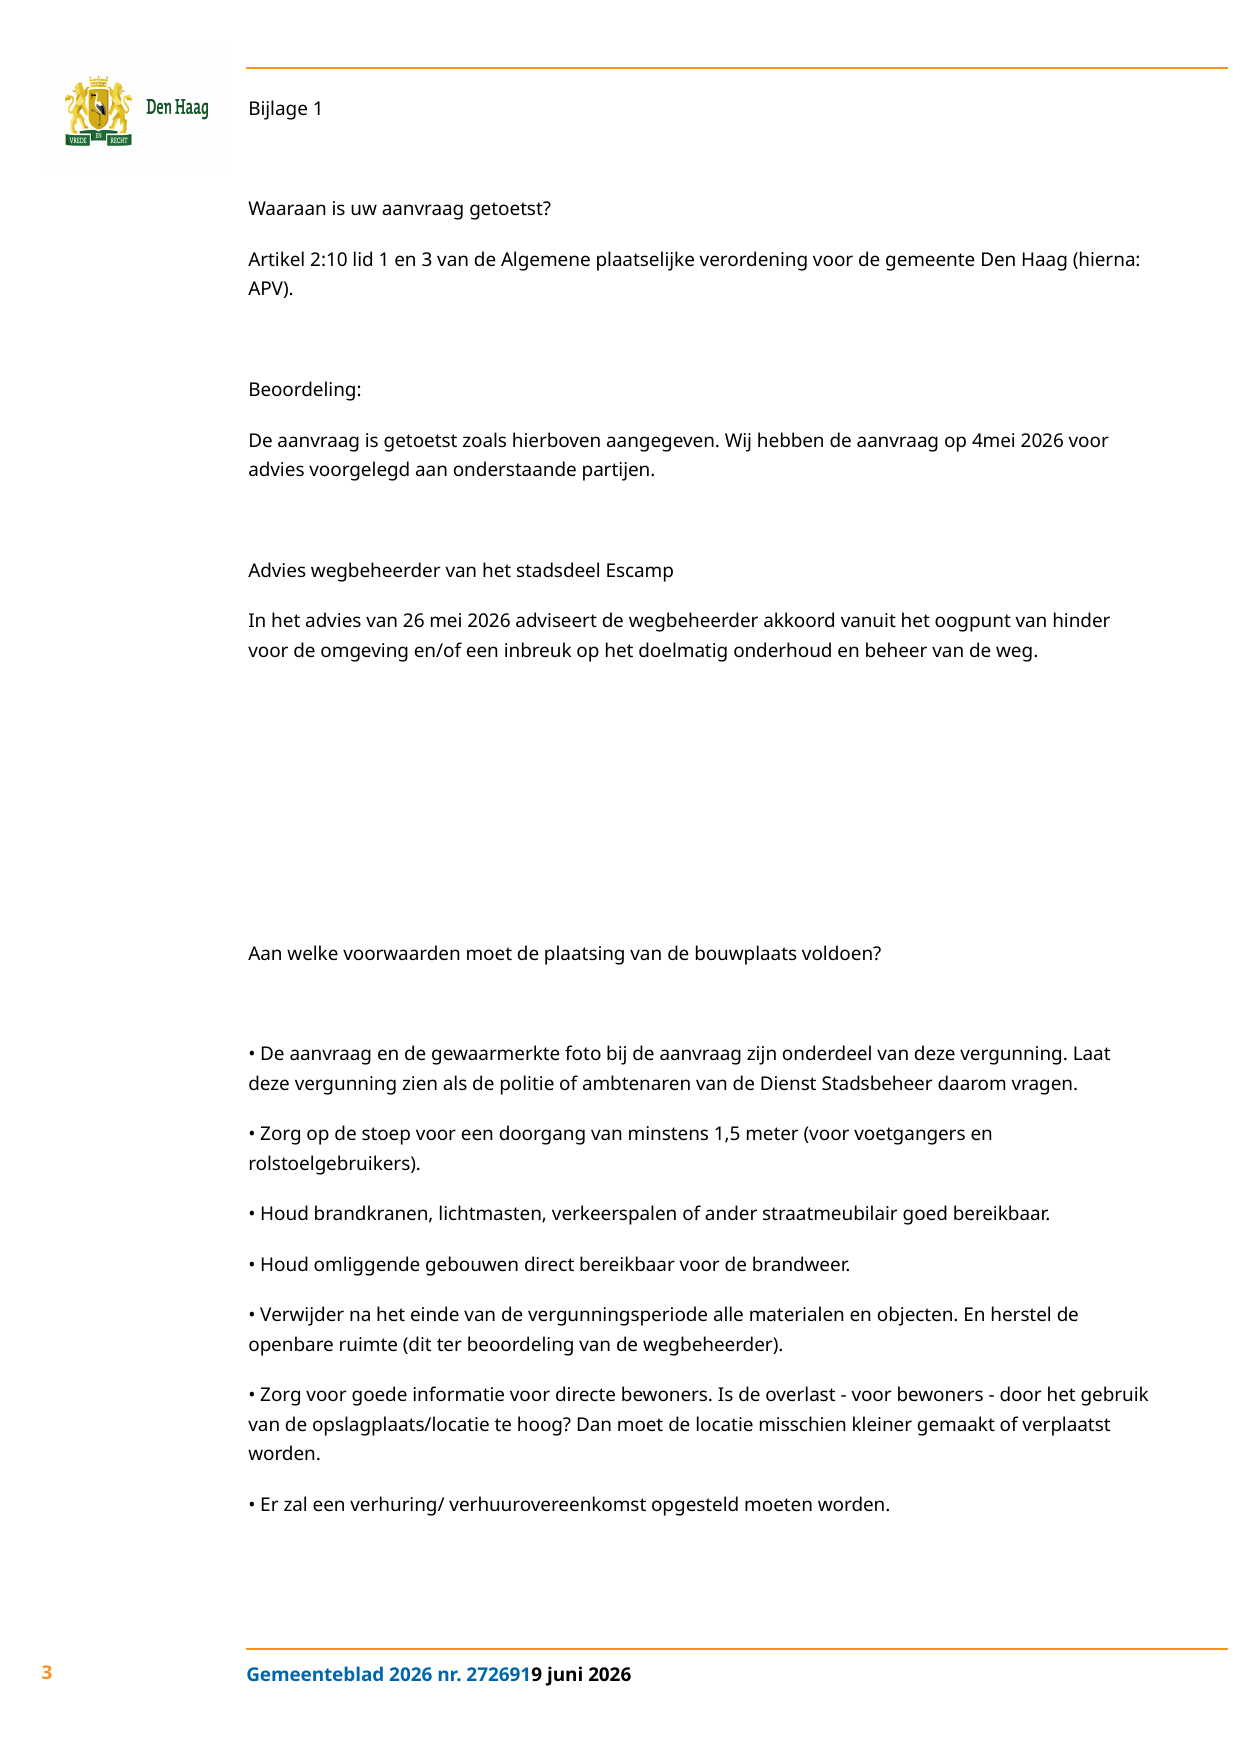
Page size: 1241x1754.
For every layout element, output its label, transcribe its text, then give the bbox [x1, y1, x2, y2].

picture [41, 47, 231, 172]
text • Houd brandkranen, lichtmasten, verkeerspalen of ander straatmeubilair goed bereikbaar. [248, 1201, 1152, 1226]
text De aanvraag is getoetst zoals hierboven aangegeven. Wij hebben de aanvraag op 4mei 2026 voor advies voorgelegd aan onderstaande partijen. [248, 427, 1152, 482]
text In het advies van 26 mei 2026 adviseert de wegbeheerder akkoord vanuit het oogpunt van hinder voor de omgeving en/of een inbreuk op het doelmatig onderhoud en beheer van de weg. [248, 608, 1152, 663]
text • Er zal een verhuring/ verhuurovereenkomst opgesteld moeten worden. [248, 1491, 1152, 1517]
text • De aanvraag en de gewaarmerkte foto bij de aanvraag zijn onderdeel van deze vergunning. Laat deze vergunning zien als de politie of ambtenaren van de Dienst Stadsbeheer daarom vragen. [248, 1041, 1152, 1096]
text • Verwijder na het einde van de vergunningsperiode alle materialen en objecten. En herstel de openbare ruimte (dit ter beoordeling van de wegbeheerder). [248, 1301, 1152, 1357]
text Artikel 2:10 lid 1 en 3 van de Algemene plaatselijke verordening voor de gemeente Den Haag (hierna: APV). [248, 246, 1152, 301]
text • Zorg voor goede informatie voor directe bewoners. Is de overlast - voor bewoners - door het gebruik van de opslagplaats/locatie te hoog? Dan moet de locatie misschien kleiner gemaakt of verplaatst worden. [248, 1381, 1152, 1466]
text • Zorg op de stoep voor een doorgang van minstens 1,5 meter (voor voetgangers en rolstoelgebruikers). [248, 1121, 1152, 1176]
text Advies wegbeheerder van het stadsdeel Escamp [248, 557, 1152, 583]
text Aan welke voorwaarden moet de plaatsing van de bouwplaats voldoen? [248, 940, 1152, 966]
text Waaraan is uw aanvraag getoetst? [248, 196, 1152, 221]
text Bijlage 1 [248, 95, 1152, 121]
text Beoordeling: [248, 376, 1152, 402]
text • Houd omliggende gebouwen direct bereikbaar voor de brandweer. [248, 1251, 1152, 1277]
